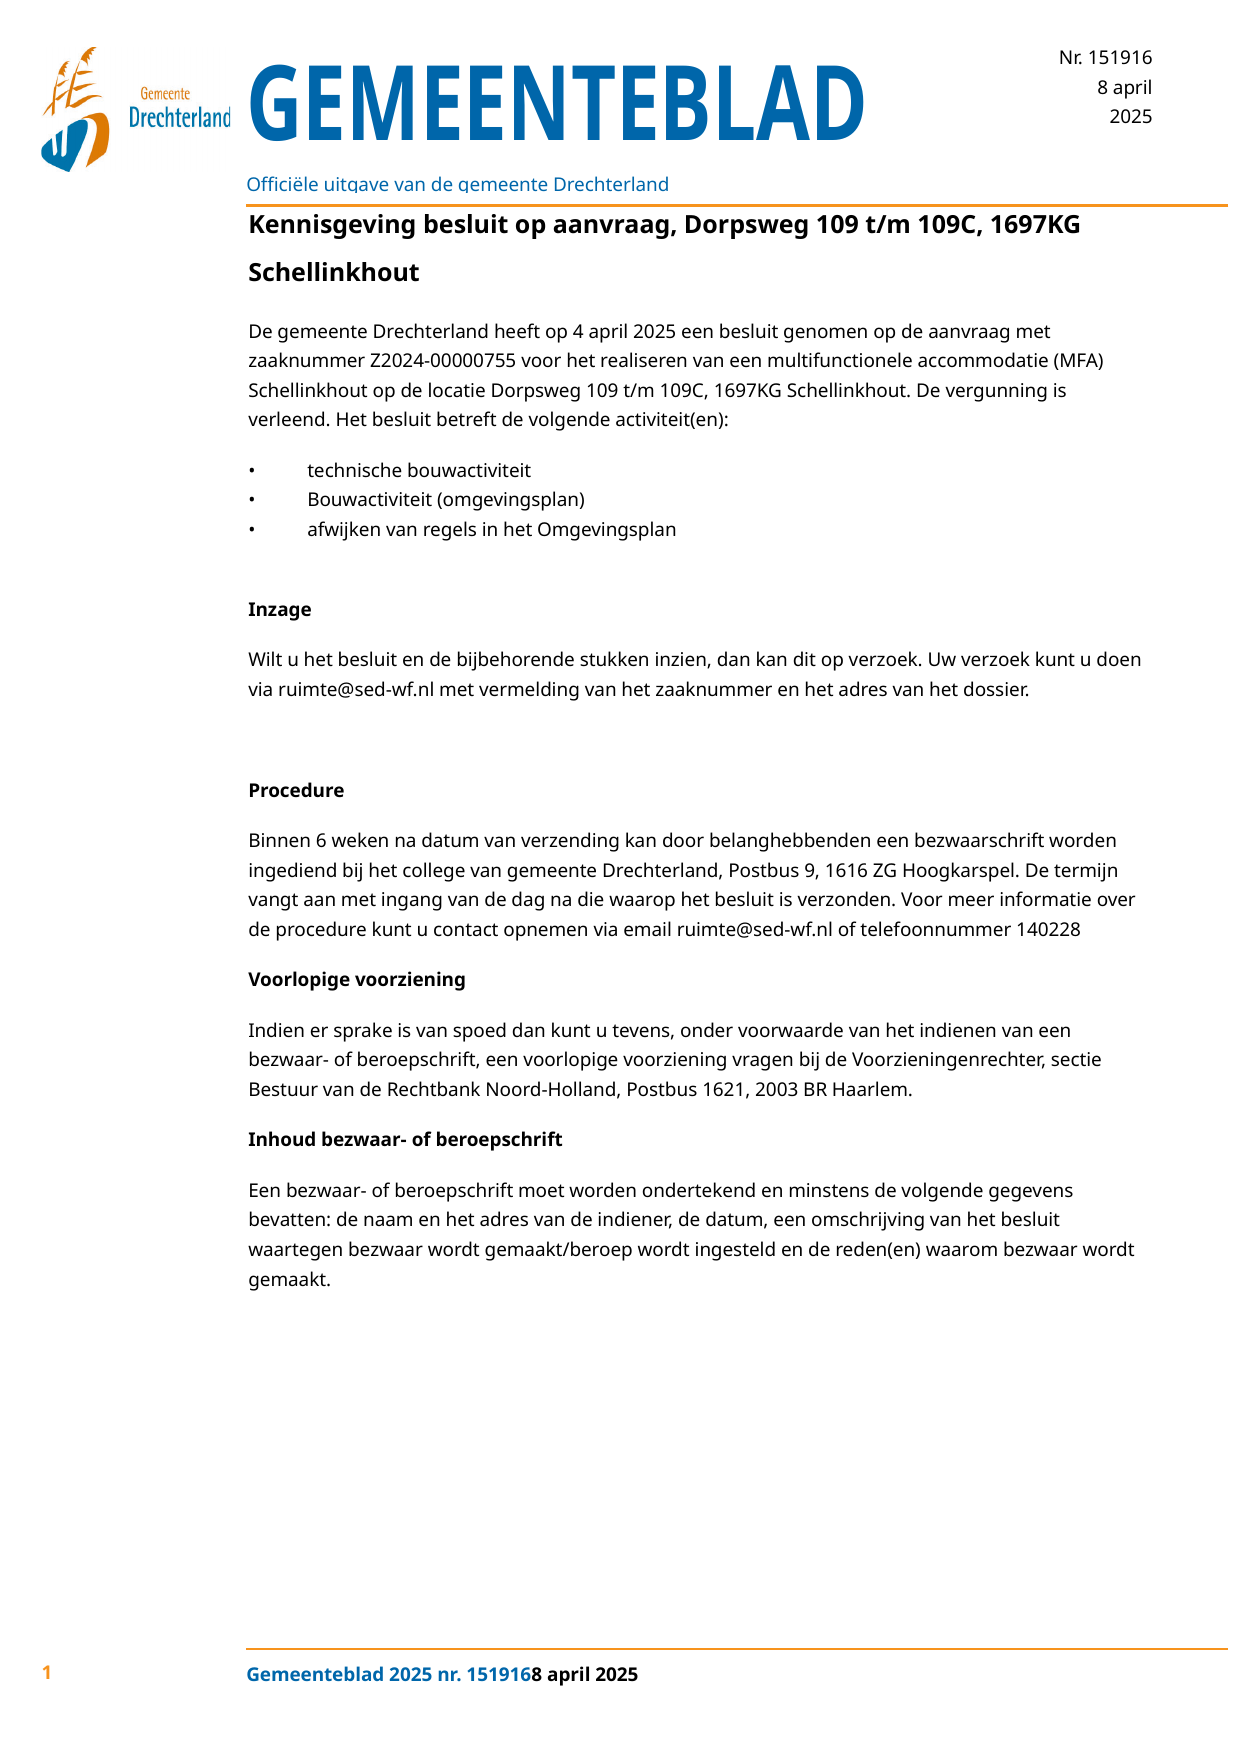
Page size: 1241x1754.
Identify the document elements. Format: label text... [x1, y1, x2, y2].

list afwijken van regels in het Omgevingsplan [248, 516, 1152, 542]
picture [226, 115, 231, 124]
text Voorlopige voorziening [248, 967, 1152, 992]
text Inzage [248, 596, 1152, 622]
text De gemeente Drechterland heeft op 4 april 2025 een besluit genomen op de aanvraag met zaaknummer Z2024-00000755 voor het realiseren van een multifunctionele accommodatie (MFA) Schellinkhout op de locatie Dorpsweg 109 t/m 109C, 1697KG Schellinkhout. De vergunning is verleend. Het besluit betreft de volgende activiteit(en): [248, 318, 1152, 432]
picture [41, 158, 64, 172]
picture [41, 47, 231, 172]
list Bouwactiviteit (omgevingsplan) [248, 487, 1152, 512]
text Wilt u het besluit en de bijbehorende stukken inzien, dan kan dit op verzoek. Uw verzoek kunt u doen via ruimte@sed-wf.nl met vermelding van het zaaknummer en het adres van het dossier. [248, 647, 1152, 702]
text Indien er sprake is van spoed dan kunt u tevens, onder voorwaarde van het indienen van een bezwaar- of beroepschrift, een voorlopige voorziening vragen bij de Voorzieningenrechter, sectie Bestuur van de Rechtbank Noord-Holland, Postbus 1621, 2003 BR Haarlem. [248, 1017, 1152, 1102]
text Inhoud bezwaar- of beroepschrift [248, 1127, 1152, 1152]
text Kennisgeving besluit op aanvraag, Dorpsweg 109 t/m 109C, 1697KG Schellinkhout [248, 207, 1152, 288]
text Procedure [248, 777, 1152, 803]
text Een bezwaar- of beroepschrift moet worden ondertekend en minstens de volgende gegevens bevatten: de naam en het adres van de indiener, de datum, een omschrijving van het besluit waartegen bezwaar wordt gemaakt/beroep wordt ingesteld en de reden(en) waarom bezwaar wordt gemaakt. [248, 1177, 1152, 1292]
text Binnen 6 weken na datum van verzending kan door belanghebbenden een bezwaarschrift worden ingediend bij het college van gemeente Drechterland, Postbus 9, 1616 ZG Hoogkarspel. De termijn vangt aan met ingang van de dag na die waarop het besluit is verzonden. Voor meer informatie over de procedure kunt u contact opnemen via email ruimte@sed-wf.nl of telefoonnummer 140228 [248, 827, 1152, 942]
list technische bouwactiviteit [248, 457, 1152, 483]
